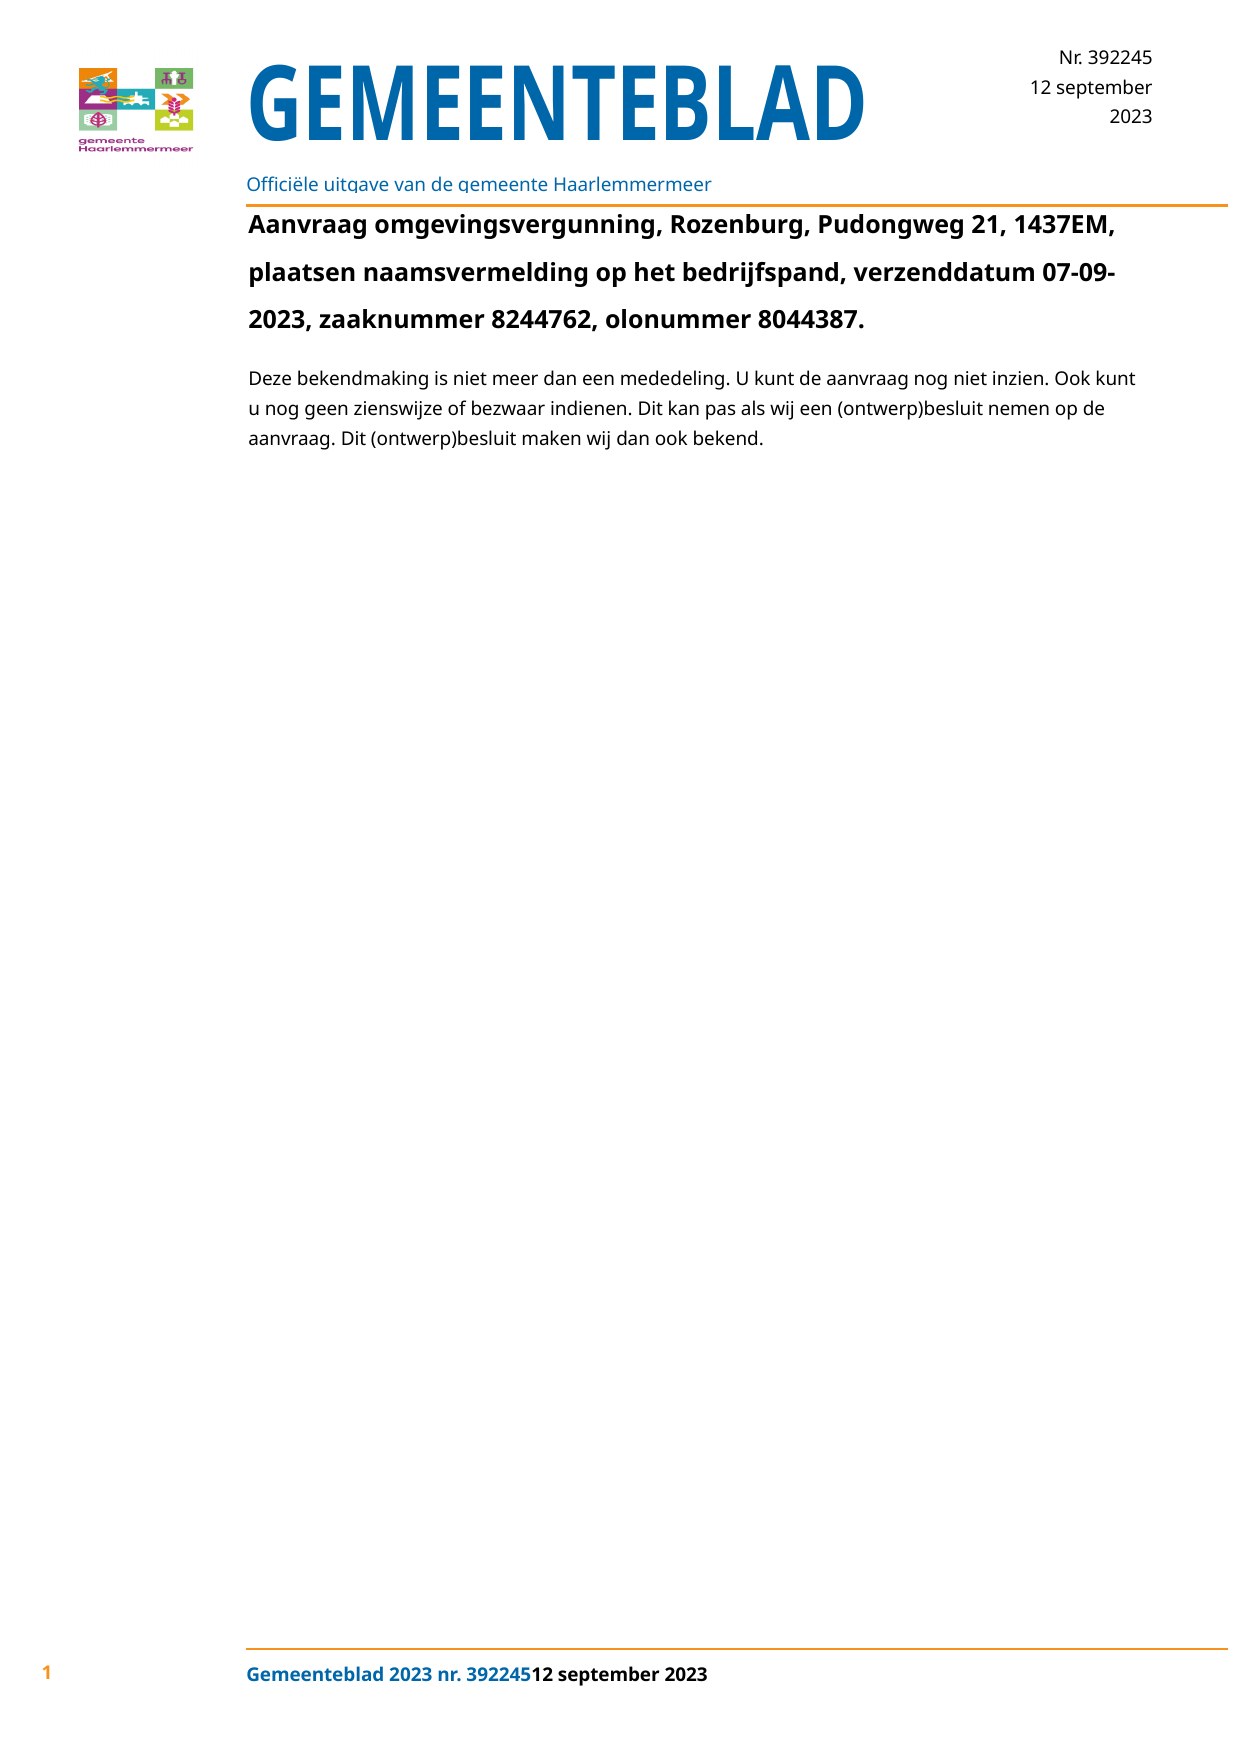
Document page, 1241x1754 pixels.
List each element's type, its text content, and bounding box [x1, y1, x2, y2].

picture [41, 47, 231, 172]
text Aanvraag omgevingsvergunning, Rozenburg, Pudongweg 21, 1437EM, plaatsen naamsvermelding op het bedrijfspand, verzenddatum 07-09-2023, zaaknummer 8244762, olonummer 8044387. [248, 207, 1152, 336]
text Deze bekendmaking is niet meer dan een mededeling. U kunt de aanvraag nog niet inzien. Ook kunt u nog geen zienswijze of bezwaar indienen. Dit kan pas als wij een (ontwerp)besluit nemen op de aanvraag. Dit (ontwerp)besluit maken wij dan ook bekend. [248, 366, 1152, 450]
